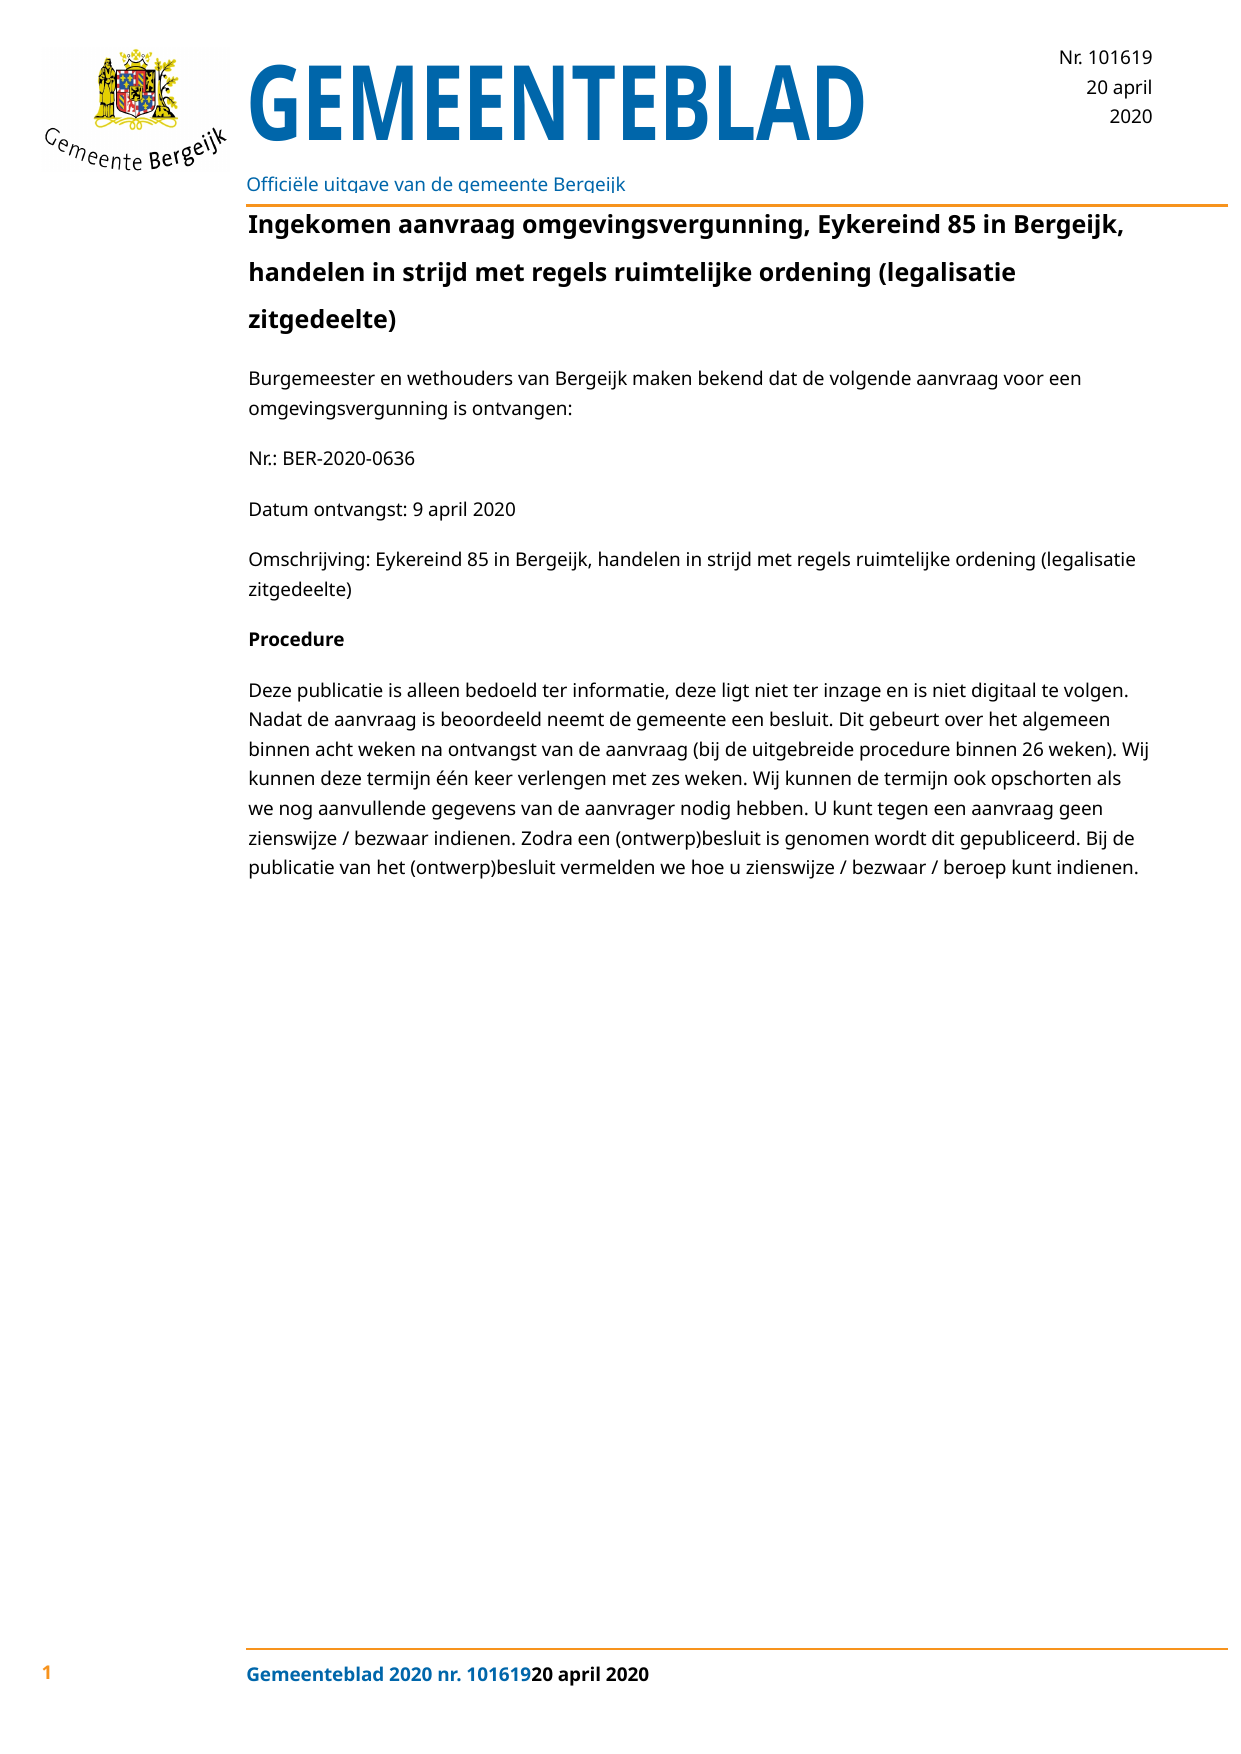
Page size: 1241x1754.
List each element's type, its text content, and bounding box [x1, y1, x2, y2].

text Burgemeester en wethouders van Bergeijk maken bekend dat de volgende aanvraag voor een omgevingsvergunning is ontvangen: [248, 366, 1152, 421]
text Omschrijving: Eykereind 85 in Bergeijk, handelen in strijd met regels ruimtelijke ordening (legalisatie zitgedeelte) [248, 546, 1152, 602]
text Deze publicatie is alleen bedoeld ter informatie, deze ligt niet ter inzage en is niet digitaal te volgen. Nadat de aanvraag is beoordeeld neemt de gemeente een besluit. Dit gebeurt over het algemeen binnen acht weken na ontvangst van de aanvraag (bij de uitgebreide procedure binnen 26 weken). Wij kunnen deze termijn één keer verlengen met zes weken. Wij kunnen de termijn ook opschorten als we nog aanvullende gegevens van de aanvrager nodig hebben. U kunt tegen een aanvraag geen zienswijze / bezwaar indienen. Zodra een (ontwerp)besluit is genomen wordt dit gepubliceerd. Bij de publicatie van het (ontwerp)besluit vermelden we hoe u zienswijze / bezwaar / beroep kunt indienen. [248, 677, 1152, 880]
text Procedure [248, 626, 1152, 652]
text Datum ontvangst: 9 april 2020 [248, 496, 1152, 522]
text Nr.: BER-2020-0636 [248, 446, 1152, 471]
text Ingekomen aanvraag omgevingsvergunning, Eykereind 85 in Bergeijk, handelen in strijd met regels ruimtelijke ordening (legalisatie zitgedeelte) [248, 207, 1152, 336]
picture [41, 47, 231, 172]
